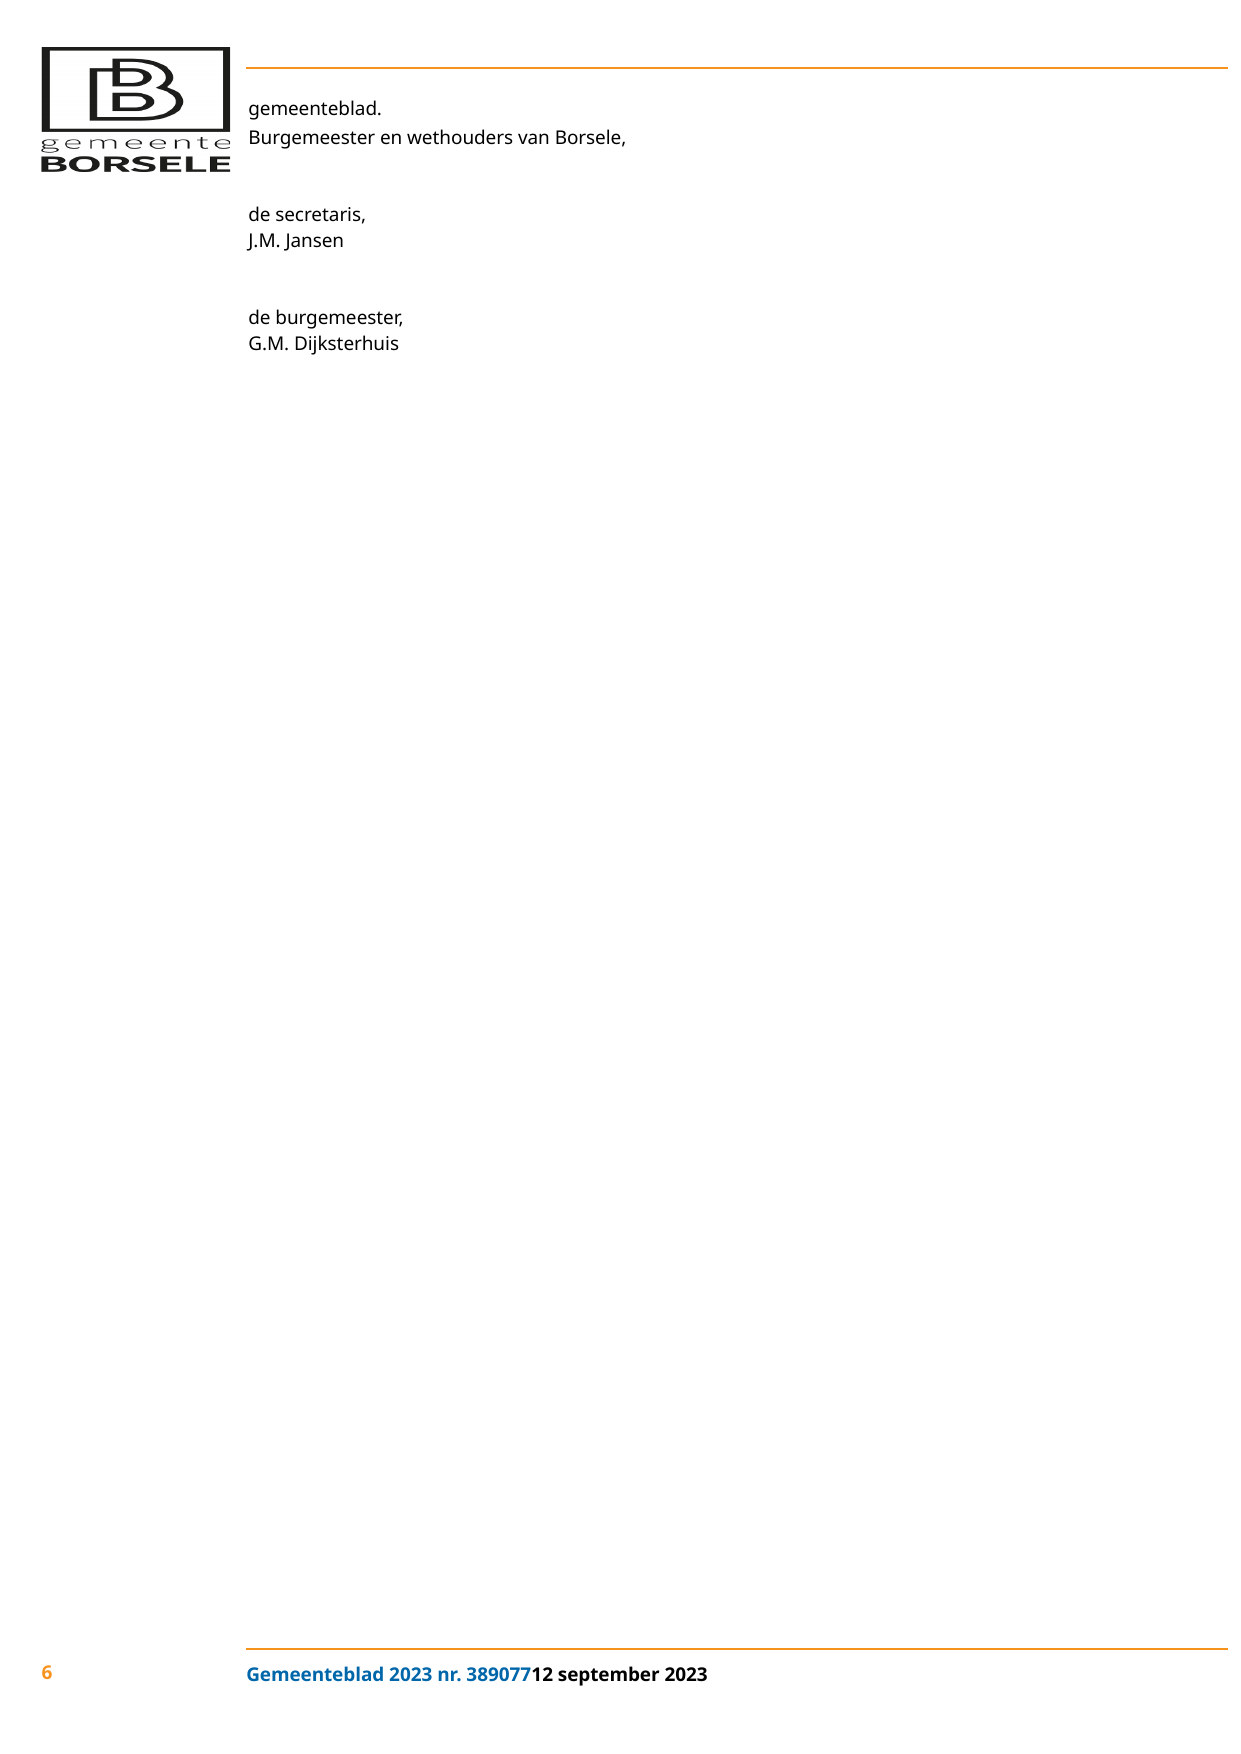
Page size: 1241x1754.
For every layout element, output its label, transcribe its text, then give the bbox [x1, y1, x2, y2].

picture [41, 47, 231, 172]
text Burgemeester en wethouders van Borsele, [248, 124, 1152, 150]
text de burgemeester, [248, 304, 1152, 330]
text de secretaris, [248, 202, 1152, 227]
text J.M. Jansen [248, 227, 1152, 253]
text gemeenteblad. [248, 95, 1152, 121]
text G.M. Dijksterhuis [248, 330, 1152, 356]
